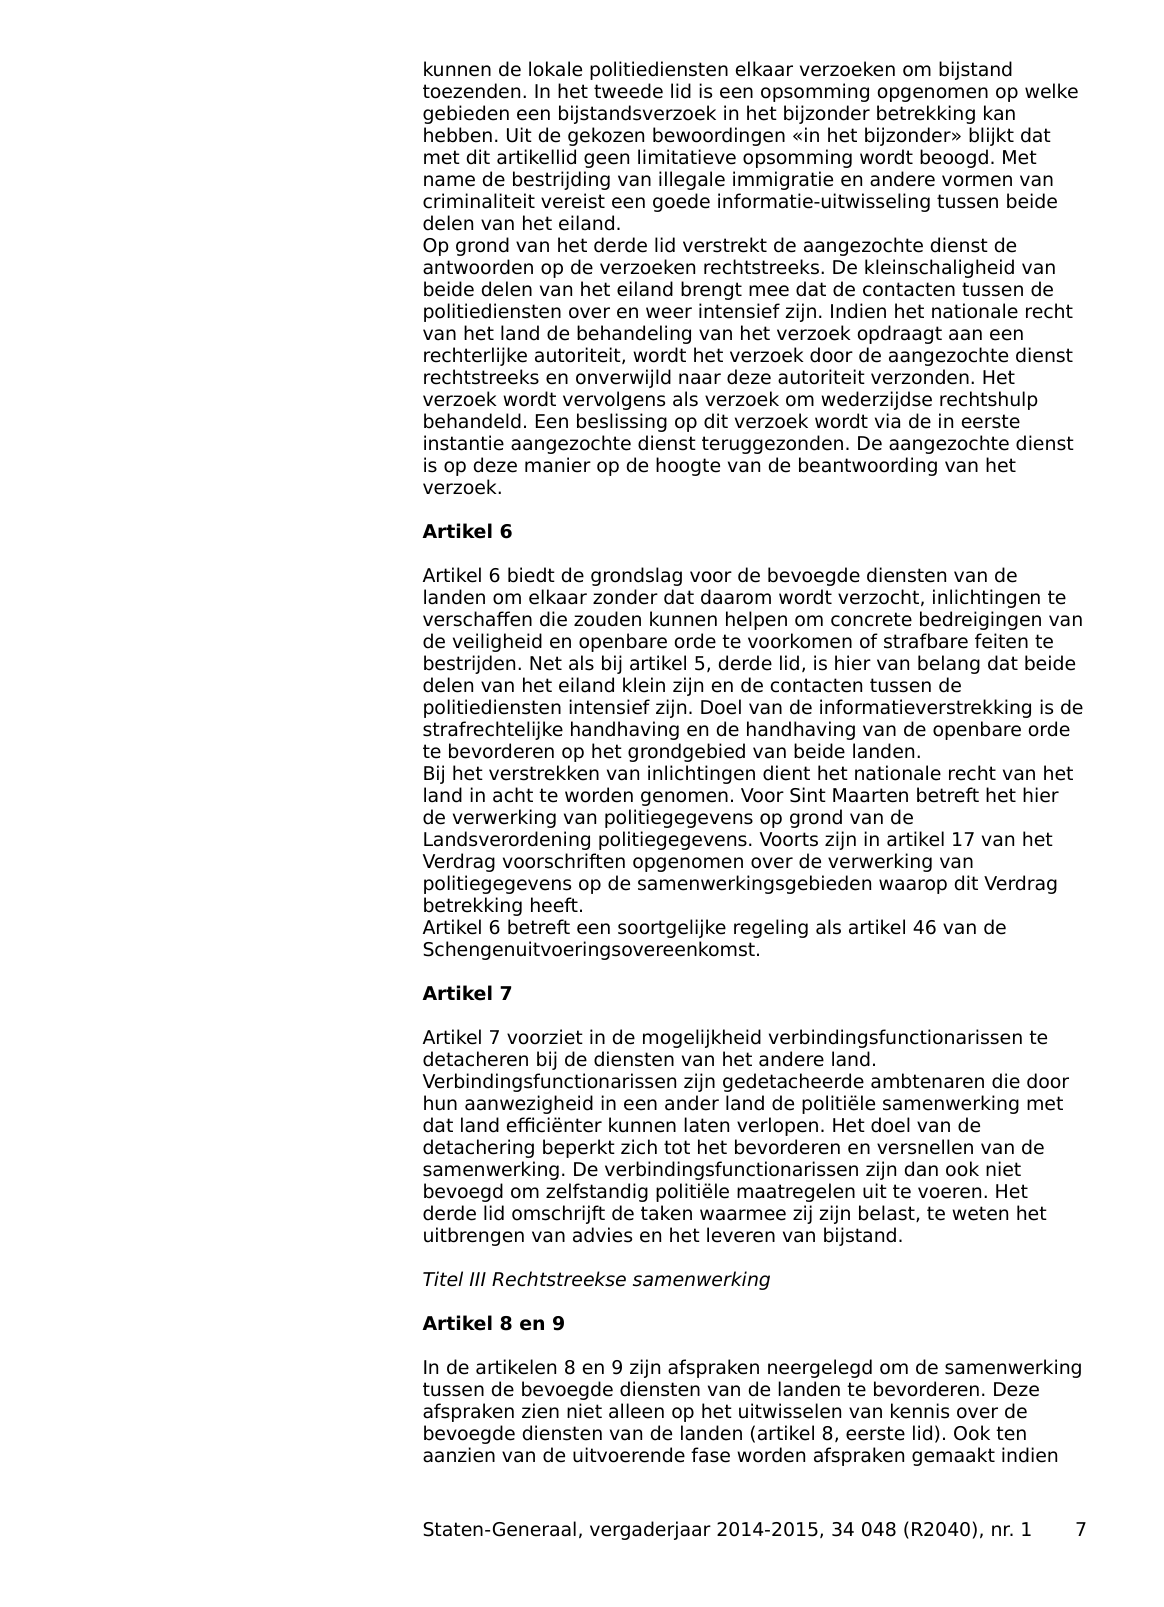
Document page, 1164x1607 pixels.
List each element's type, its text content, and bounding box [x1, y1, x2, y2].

subtitle Artikel 7 [422, 983, 1087, 1005]
text Artikel 6 betreft een soortgelijke regeling als artikel 46 van de Schengenuitvoeringsovereenkomst. [422, 917, 1087, 961]
text Artikel 7 voorziet in de mogelijkheid verbindingsfunctionarissen te detacheren bij de diensten van het andere land. Verbindingsfunctionarissen zijn gedetacheerde ambtenaren die door hun aanwezigheid in een ander land de politiële samenwerking met dat land efficiënter kunnen laten verlopen. Het doel van de detachering beperkt zich tot het bevorderen en versnellen van de samenwerking. De verbindingsfunctionarissen zijn dan ook niet bevoegd om zelfstandig politiële maatregelen uit te voeren. Het derde lid omschrijft de taken waarmee zij zijn belast, te weten het uitbrengen van advies en het leveren van bijstand. [422, 1027, 1087, 1247]
text Bij het verstrekken van inlichtingen dient het nationale recht van het land in acht te worden genomen. Voor Sint Maarten betreft het hier de verwerking van politiegegevens op grond van de Landsverordening politiegegevens. Voorts zijn in artikel 17 van het Verdrag voorschriften opgenomen over de verwerking van politiegegevens op de samenwerkingsgebieden waarop dit Verdrag betrekking heeft. [422, 763, 1087, 917]
subtitle Titel III Rechtstreekse samenwerking [422, 1269, 1087, 1291]
subtitle Artikel 6 [422, 521, 1087, 543]
text Op grond van het derde lid verstrekt de aangezochte dienst de antwoorden op de verzoeken rechtstreeks. De kleinschaligheid van beide delen van het eiland brengt mee dat de contacten tussen de politiediensten over en weer intensief zijn. Indien het nationale recht van het land de behandeling van het verzoek opdraagt aan een rechterlijke autoriteit, wordt het verzoek door de aangezochte dienst rechtstreeks en onverwijld naar deze autoriteit verzonden. Het verzoek wordt vervolgens als verzoek om wederzijdse rechtshulp behandeld. Een beslissing op dit verzoek wordt via de in eerste instantie aangezochte dienst teruggezonden. De aangezochte dienst is op deze manier op de hoogte van de beantwoording van het verzoek. [422, 235, 1087, 499]
text kunnen de lokale politiediensten elkaar verzoeken om bijstand toezenden. In het tweede lid is een opsomming opgenomen op welke gebieden een bijstandsverzoek in het bijzonder betrekking kan hebben. Uit de gekozen bewoordingen «in het bijzonder» blijkt dat met dit artikellid geen limitatieve opsomming wordt beoogd. Met name de bestrijding van illegale immigratie en andere vormen van criminaliteit vereist een goede informatie-uitwisseling tussen beide delen van het eiland. [422, 59, 1087, 235]
text Artikel 6 biedt de grondslag voor de bevoegde diensten van de landen om elkaar zonder dat daarom wordt verzocht, inlichtingen te verschaffen die zouden kunnen helpen om concrete bedreigingen van de veiligheid en openbare orde te voorkomen of strafbare feiten te bestrijden. Net als bij artikel 5, derde lid, is hier van belang dat beide delen van het eiland klein zijn en de contacten tussen de politiediensten intensief zijn. Doel van de informatieverstrekking is de strafrechtelijke handhaving en de handhaving van de openbare orde te bevorderen op het grondgebied van beide landen. [422, 565, 1087, 763]
subtitle Artikel 8 en 9 [422, 1313, 1087, 1335]
text In de artikelen 8 en 9 zijn afspraken neergelegd om de samenwerking tussen de bevoegde diensten van de landen te bevorderen. Deze afspraken zien niet alleen op het uitwisselen van kennis over de bevoegde diensten van de landen (artikel 8, eerste lid). Ook ten aanzien van de uitvoerende fase worden afspraken gemaakt indien [422, 1357, 1087, 1467]
